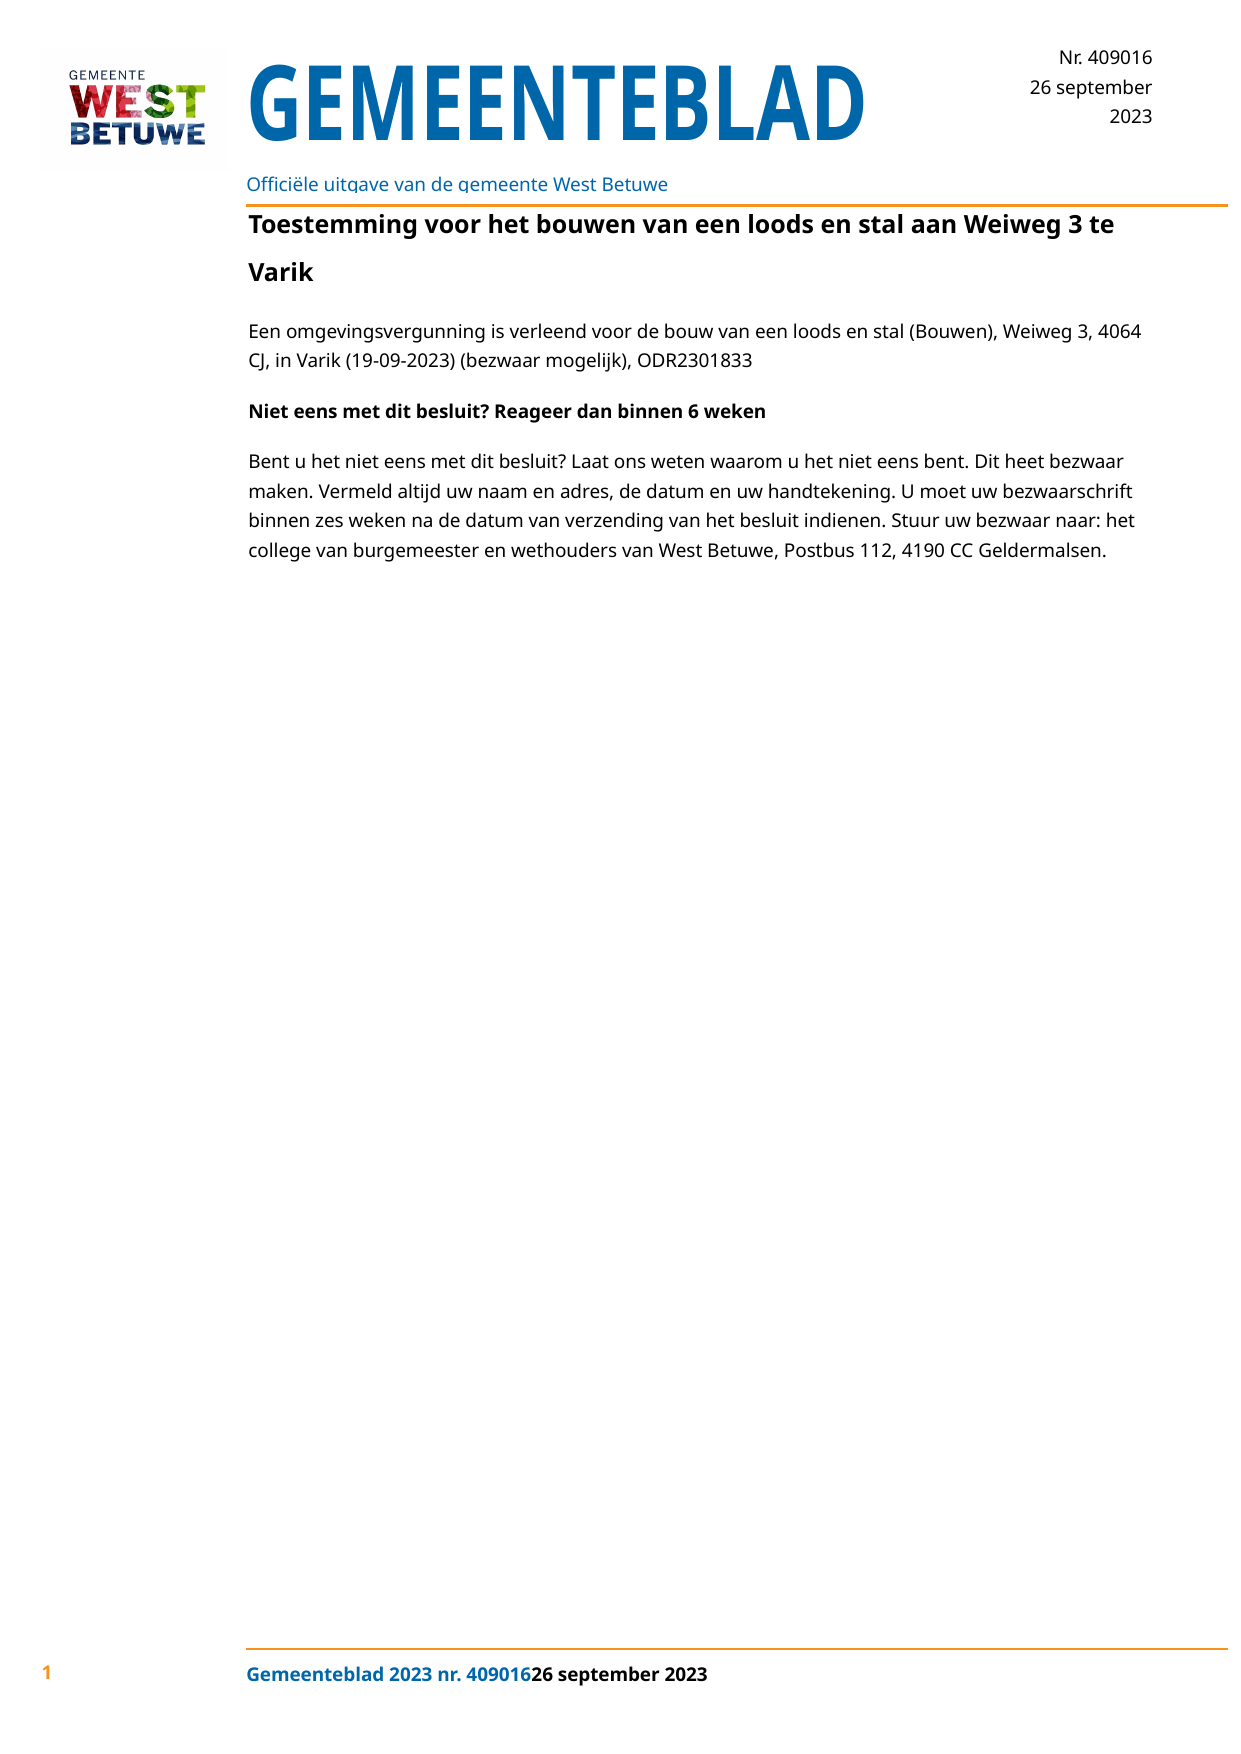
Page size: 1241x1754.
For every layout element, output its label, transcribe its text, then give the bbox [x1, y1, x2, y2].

text Bent u het niet eens met dit besluit? Laat ons weten waarom u het niet eens bent. Dit heet bezwaar maken. Vermeld altijd uw naam en adres, de datum en uw handtekening. U moet uw bezwaarschrift binnen zes weken na de datum van verzending van het besluit indienen. Stuur uw bezwaar naar: het college van burgemeester en wethouders van West Betuwe, Postbus 112, 4190 CC Geldermalsen. [248, 448, 1152, 563]
picture [41, 47, 231, 172]
text Toestemming voor het bouwen van een loods en stal aan Weiweg 3 te Varik [248, 207, 1152, 288]
text Een omgevingsvergunning is verleend voor de bouw van een loods en stal (Bouwen), Weiweg 3, 4064 CJ, in Varik (19-09-2023) (bezwaar mogelijk), ODR2301833 [248, 318, 1152, 373]
text Niet eens met dit besluit? Reageer dan binnen 6 weken [248, 398, 1152, 424]
